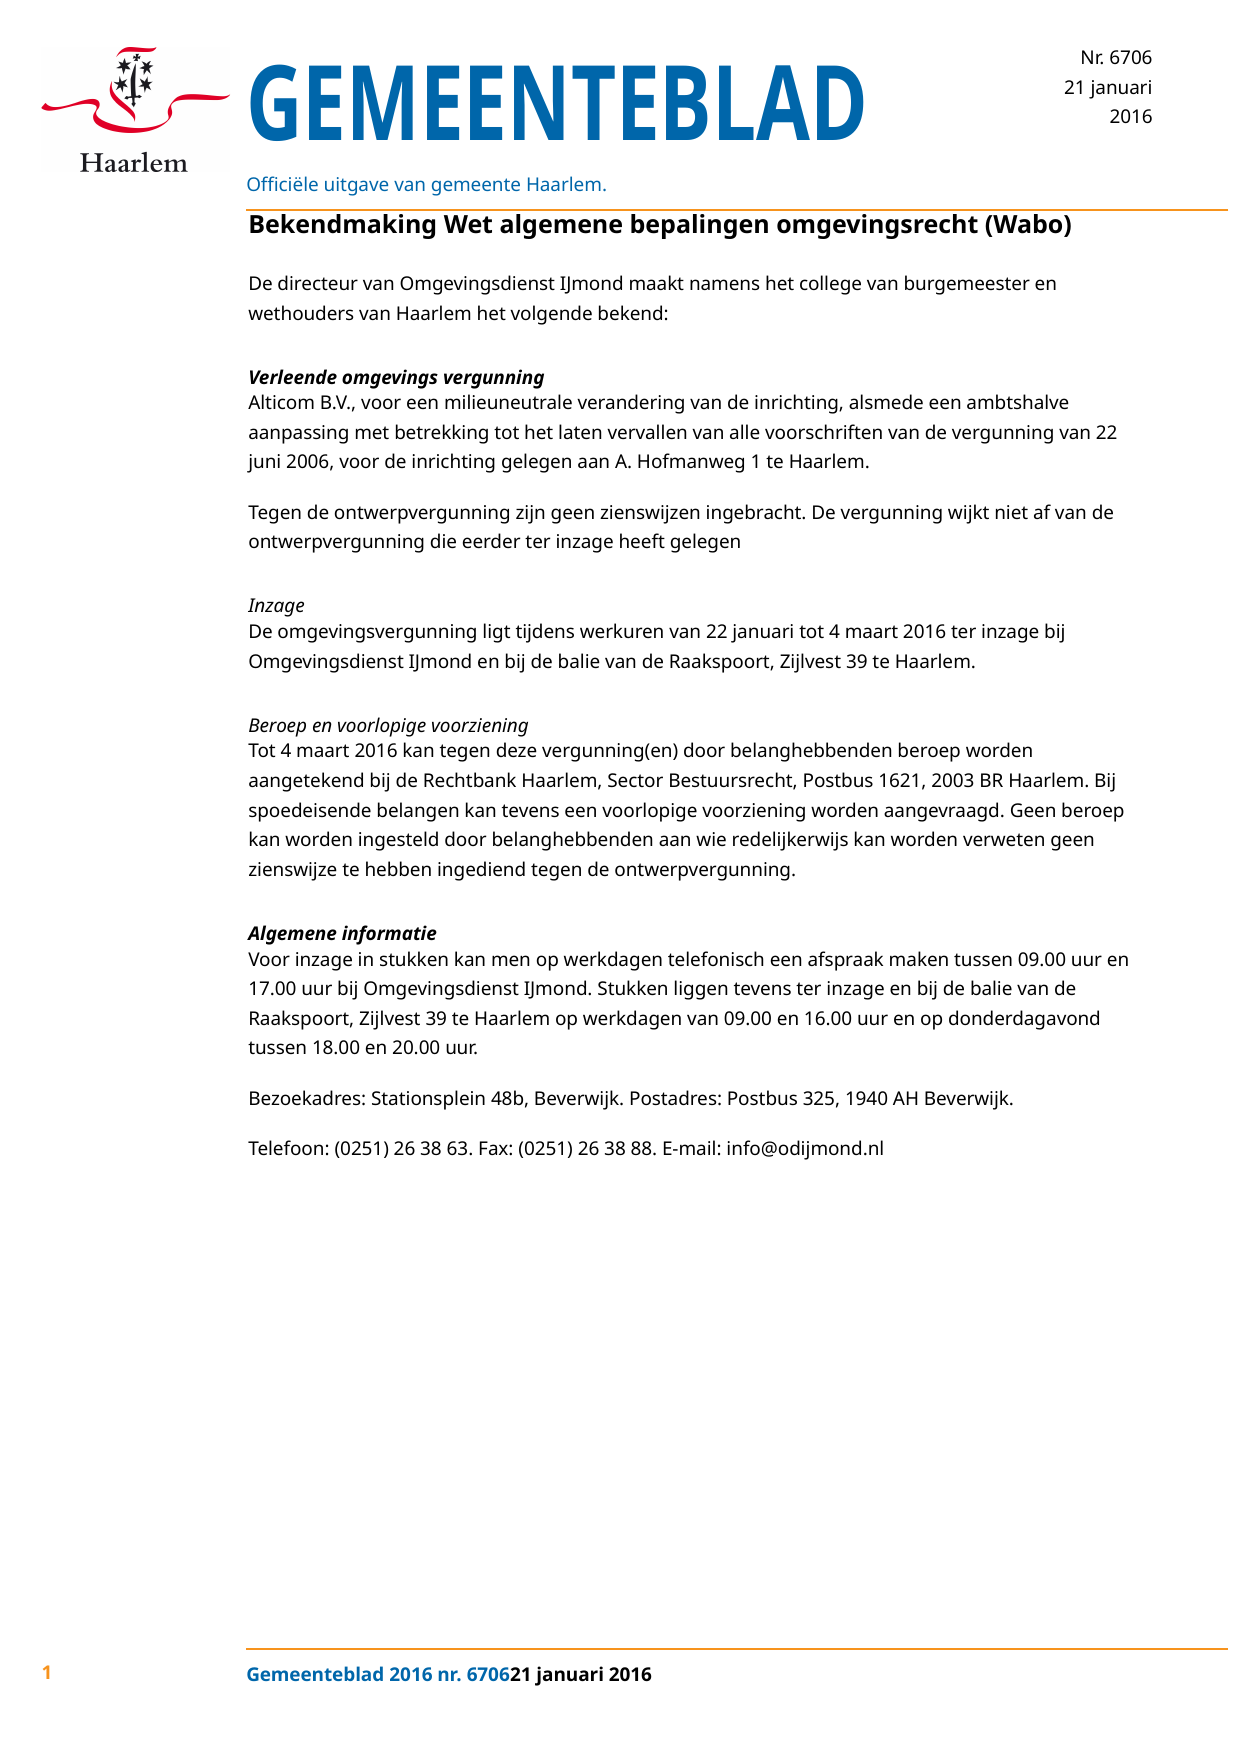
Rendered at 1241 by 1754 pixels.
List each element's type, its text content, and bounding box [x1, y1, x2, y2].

text Tegen de ontwerpvergunning zijn geen zienswijzen ingebracht. De vergunning wijkt niet af van de ontwerpvergunning die eerder ter inzage heeft gelegen [248, 499, 1152, 554]
text Beroep en voorlopige voorziening [248, 712, 1152, 738]
text Telefoon: (0251) 26 38 63. Fax: (0251) 26 38 88. E-mail: info@odijmond.nl [248, 1135, 1152, 1161]
text De directeur van Omgevingsdienst IJmond maakt namens het college van burgemeester en wethouders van Haarlem het volgende bekend: [248, 270, 1152, 326]
text Verleende omgevings vergunning [248, 364, 1152, 389]
text Tot 4 maart 2016 kan tegen deze vergunning(en) door belanghebbenden beroep worden aangetekend bij de Rechtbank Haarlem, Sector Bestuursrecht, Postbus 1621, 2003 BR Haarlem. Bij spoedeisende belangen kan tevens een voorlopige voorziening worden aangevraagd. Geen beroep kan worden ingesteld door belanghebbenden aan wie redelijkerwijs kan worden verweten geen zienswijze te hebben ingediend tegen de ontwerpvergunning. [248, 738, 1152, 882]
text Bekendmaking Wet algemene bepalingen omgevingsrecht (Wabo) [248, 211, 1152, 241]
text De omgevingsvergunning ligt tijdens werkuren van 22 januari tot 4 maart 2016 ter inzage bij Omgevingsdienst IJmond en bij de balie van de Raakspoort, Zijlvest 39 te Haarlem. [248, 618, 1152, 674]
text Voor inzage in stukken kan men op werkdagen telefonisch een afspraak maken tussen 09.00 uur en 17.00 uur bij Omgevingsdienst IJmond. Stukken liggen tevens ter inzage en bij de balie van de Raakspoort, Zijlvest 39 te Haarlem op werkdagen van 09.00 en 16.00 uur en op donderdagavond tussen 18.00 en 20.00 uur. [248, 946, 1152, 1060]
text Algemene informatie [248, 920, 1152, 946]
text Alticom B.V., voor een milieuneutrale verandering van de inrichting, alsmede een ambtshalve aanpassing met betrekking tot het laten vervallen van alle voorschriften van de vergunning van 22 juni 2006, voor de inrichting gelegen aan A. Hofmanweg 1 te Haarlem. [248, 389, 1152, 474]
picture [41, 47, 231, 172]
text Inzage [248, 593, 1152, 618]
text Bezoekadres: Stationsplein 48b, Beverwijk. Postadres: Postbus 325, 1940 AH Beverwijk. [248, 1085, 1152, 1111]
